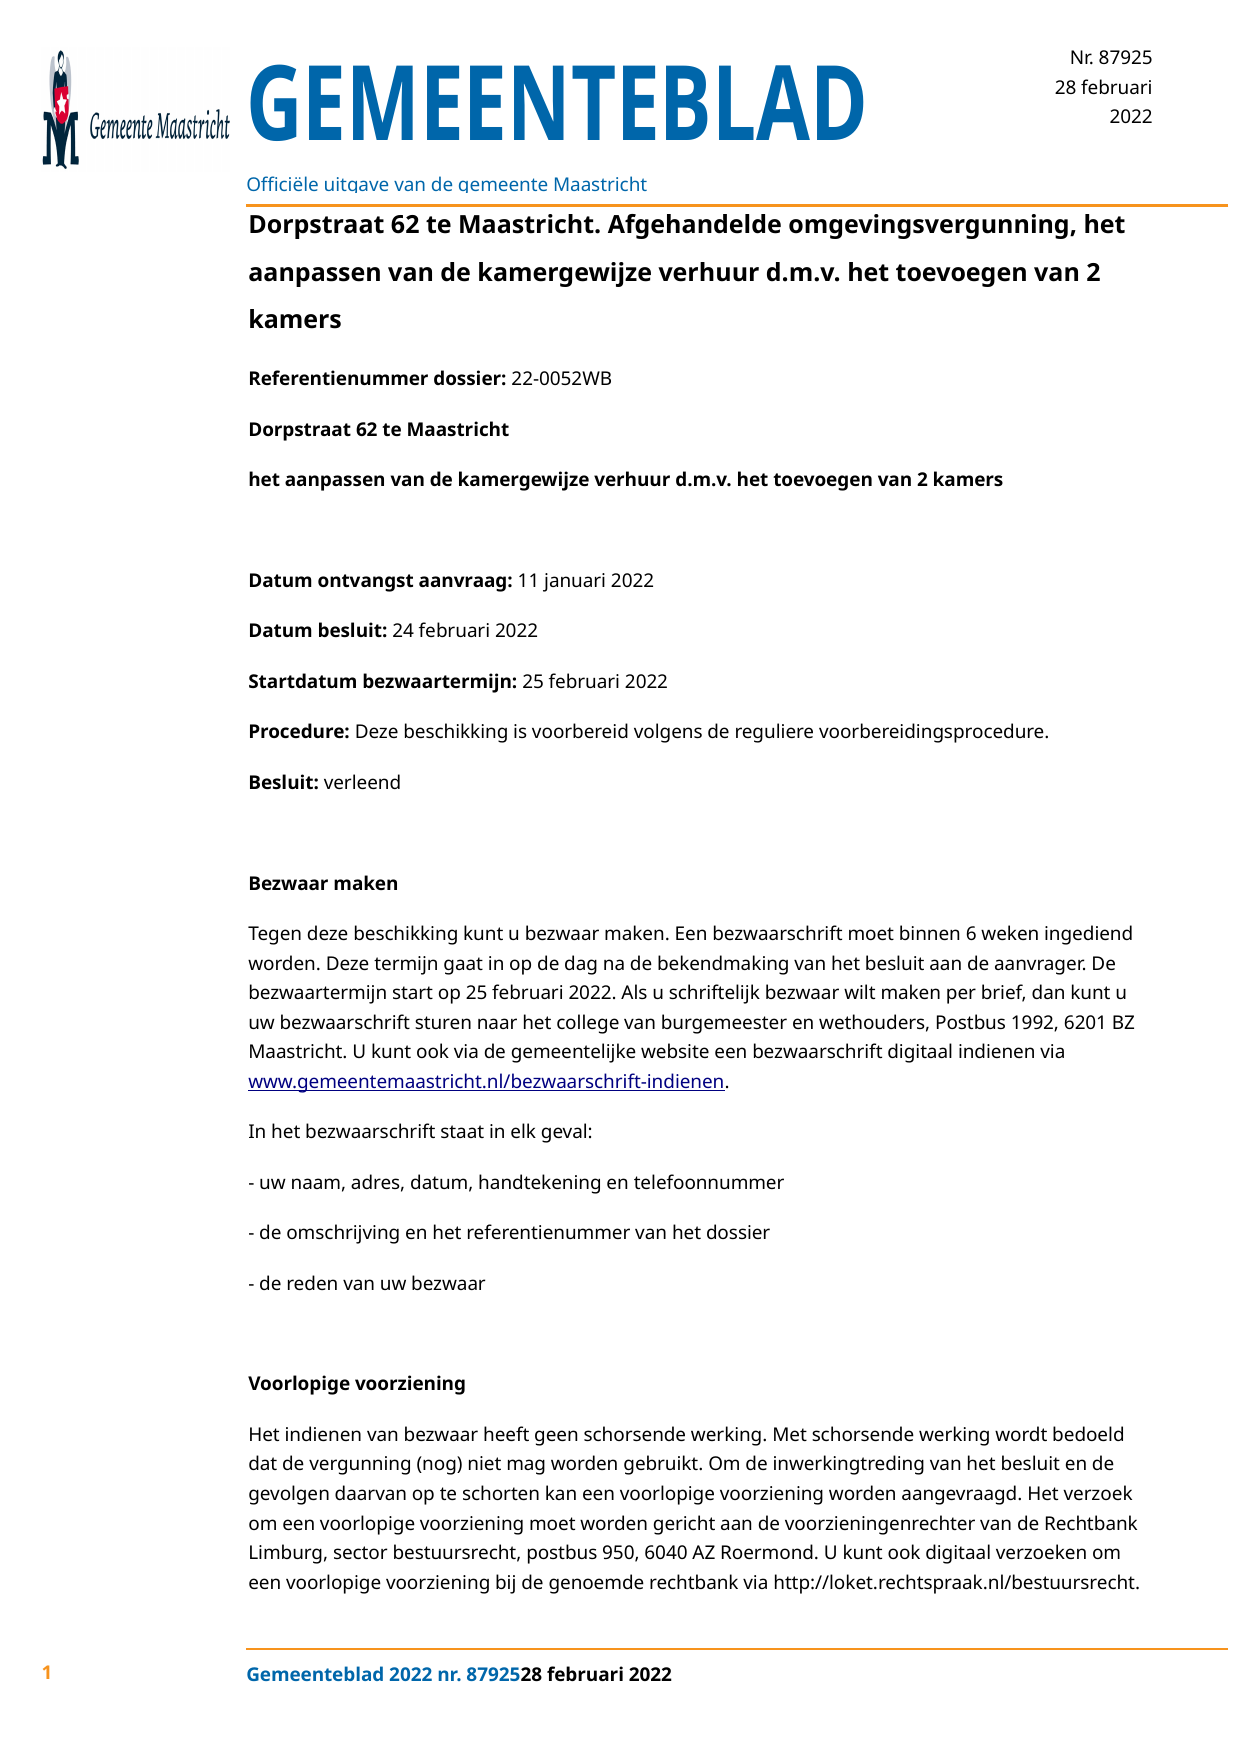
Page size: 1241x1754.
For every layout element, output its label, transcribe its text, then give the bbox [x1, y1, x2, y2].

text Datum ontvangst aanvraag: 11 januari 2022 [248, 567, 1152, 593]
text Besluit: verleend [248, 769, 1152, 794]
text Procedure: Deze beschikking is voorbereid volgens de reguliere voorbereidingsprocedure. [248, 718, 1152, 744]
text Startdatum bezwaartermijn: 25 februari 2022 [248, 668, 1152, 694]
text In het bezwaarschrift staat in elk geval: [248, 1118, 1152, 1144]
text - de reden van uw bezwaar [248, 1270, 1152, 1295]
text Tegen deze beschikking kunt u bezwaar maken. Een bezwaarschrift moet binnen 6 weken ingediend worden. Deze termijn gaat in op de dag na de bekendmaking van het besluit aan de aanvrager. De bezwaartermijn start op 25 februari 2022. Als u schriftelijk bezwaar wilt maken per brief, dan kunt u uw bezwaarschrift sturen naar het college van burgemeester en wethouders, Postbus 1992, 6201 BZ Maastricht. U kunt ook via de gemeentelijke website een bezwaarschrift digitaal indienen via www.gemeentemaastricht.nl/bezwaarschrift-indienen. [248, 920, 1152, 1094]
text Het indienen van bezwaar heeft geen schorsende werking. Met schorsende werking wordt bedoeld dat de vergunning (nog) niet mag worden gebruikt. Om de inwerkingtreding van het besluit en de gevolgen daarvan op te schorten kan een voorlopige voorziening worden aangevraagd. Het verzoek om een voorlopige voorziening moet worden gericht aan de voorzieningenrechter van de Rechtbank Limburg, sector bestuursrecht, postbus 950, 6040 AZ Roermond. U kunt ook digitaal verzoeken om een voorlopige voorziening bij de genoemde rechtbank via http://loket.rechtspraak.nl/bestuursrecht. [248, 1421, 1152, 1594]
text - de omschrijving en het referentienummer van het dossier [248, 1219, 1152, 1245]
text Dorpstraat 62 te Maastricht [248, 416, 1152, 442]
text Bezwaar maken [248, 870, 1152, 895]
text het aanpassen van de kamergewijze verhuur d.m.v. het toevoegen van 2 kamers [248, 466, 1152, 492]
text Voorlopige voorziening [248, 1371, 1152, 1396]
text Dorpstraat 62 te Maastricht. Afgehandelde omgevingsvergunning, het aanpassen van de kamergewijze verhuur d.m.v. het toevoegen van 2 kamers [248, 207, 1152, 336]
text Referentienummer dossier: 22-0052WB [248, 366, 1152, 391]
text Datum besluit: 24 februari 2022 [248, 618, 1152, 643]
text - uw naam, adres, datum, handtekening en telefoonnummer [248, 1169, 1152, 1194]
picture [41, 47, 231, 172]
